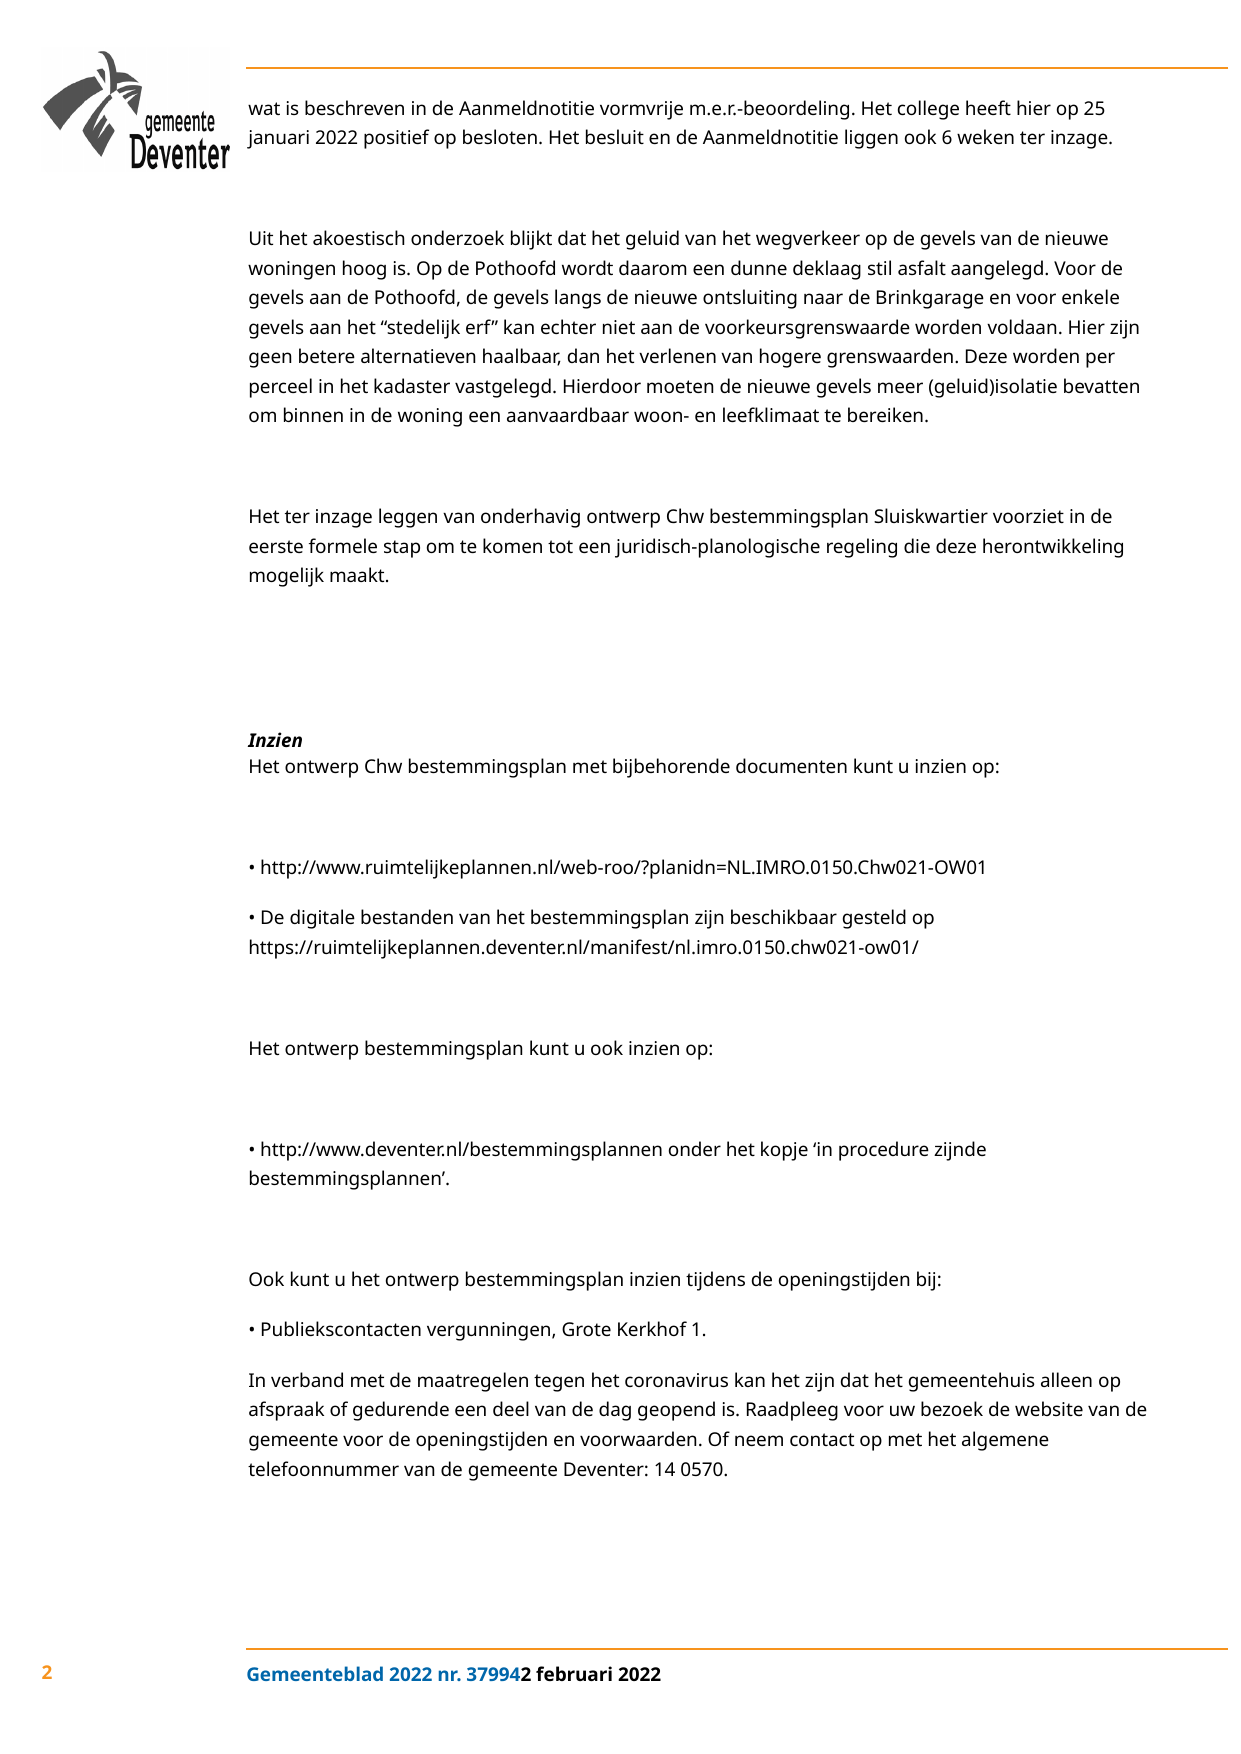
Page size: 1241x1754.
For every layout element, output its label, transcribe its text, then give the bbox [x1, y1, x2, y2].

text • http://www.ruimtelijkeplannen.nl/web-roo/?planidn=NL.IMRO.0150.Chw021-OW01 [248, 854, 1152, 880]
text Het ontwerp Chw bestemmingsplan met bijbehorende documenten kunt u inzien op: [248, 753, 1152, 779]
text Uit het akoestisch onderzoek blijkt dat het geluid van het wegverkeer op de gevels van de nieuwe woningen hoog is. Op de Pothoofd wordt daarom een dunne deklaag stil asfalt aangelegd. Voor de gevels aan de Pothoofd, de gevels langs de nieuwe ontsluiting naar de Brinkgarage en voor enkele gevels aan het “stedelijk erf” kan echter niet aan de voorkeursgrenswaarde worden voldaan. Hier zijn geen betere alternatieven haalbaar, dan het verlenen van hogere grenswaarden. Deze worden per perceel in het kadaster vastgelegd. Hierdoor moeten de nieuwe gevels meer (geluid)isolatie bevatten om binnen in de woning een aanvaardbaar woon- en leefklimaat te bereiken. [248, 225, 1152, 428]
picture [41, 47, 231, 172]
text Het ontwerp bestemmingsplan kunt u ook inzien op: [248, 1035, 1152, 1061]
text • De digitale bestanden van het bestemmingsplan zijn beschikbaar gesteld op https://ruimtelijkeplannen.deventer.nl/manifest/nl.imro.0150.chw021-ow01/ [248, 904, 1152, 960]
text Ook kunt u het ontwerp bestemmingsplan inzien tijdens de openingstijden bij: [248, 1266, 1152, 1292]
text Het ter inzage leggen van onderhavig ontwerp Chw bestemmingsplan Sluiskwartier voorziet in de eerste formele stap om te komen tot een juridisch-planologische regeling die deze herontwikkeling mogelijk maakt. [248, 503, 1152, 588]
text • http://www.deventer.nl/bestemmingsplannen onder het kopje ‘in procedure zijnde bestemmingsplannen’. [248, 1136, 1152, 1191]
text • Publiekscontacten vergunningen, Grote Kerkhof 1. [248, 1317, 1152, 1342]
text wat is beschreven in de Aanmeldnotitie vormvrije m.e.r.-beoordeling. Het college heeft hier op 25 januari 2022 positief op besloten. Het besluit en de Aanmeldnotitie liggen ook 6 weken ter inzage. [248, 95, 1152, 150]
text Inzien [248, 727, 1152, 753]
text In verband met de maatregelen tegen het coronavirus kan het zijn dat het gemeentehuis alleen op afspraak of gedurende een deel van de dag geopend is. Raadpleeg voor uw bezoek de website van de gemeente voor de openingstijden en voorwaarden. Of neem contact op met het algemene telefoonnummer van de gemeente Deventer: 14 0570. [248, 1367, 1152, 1481]
